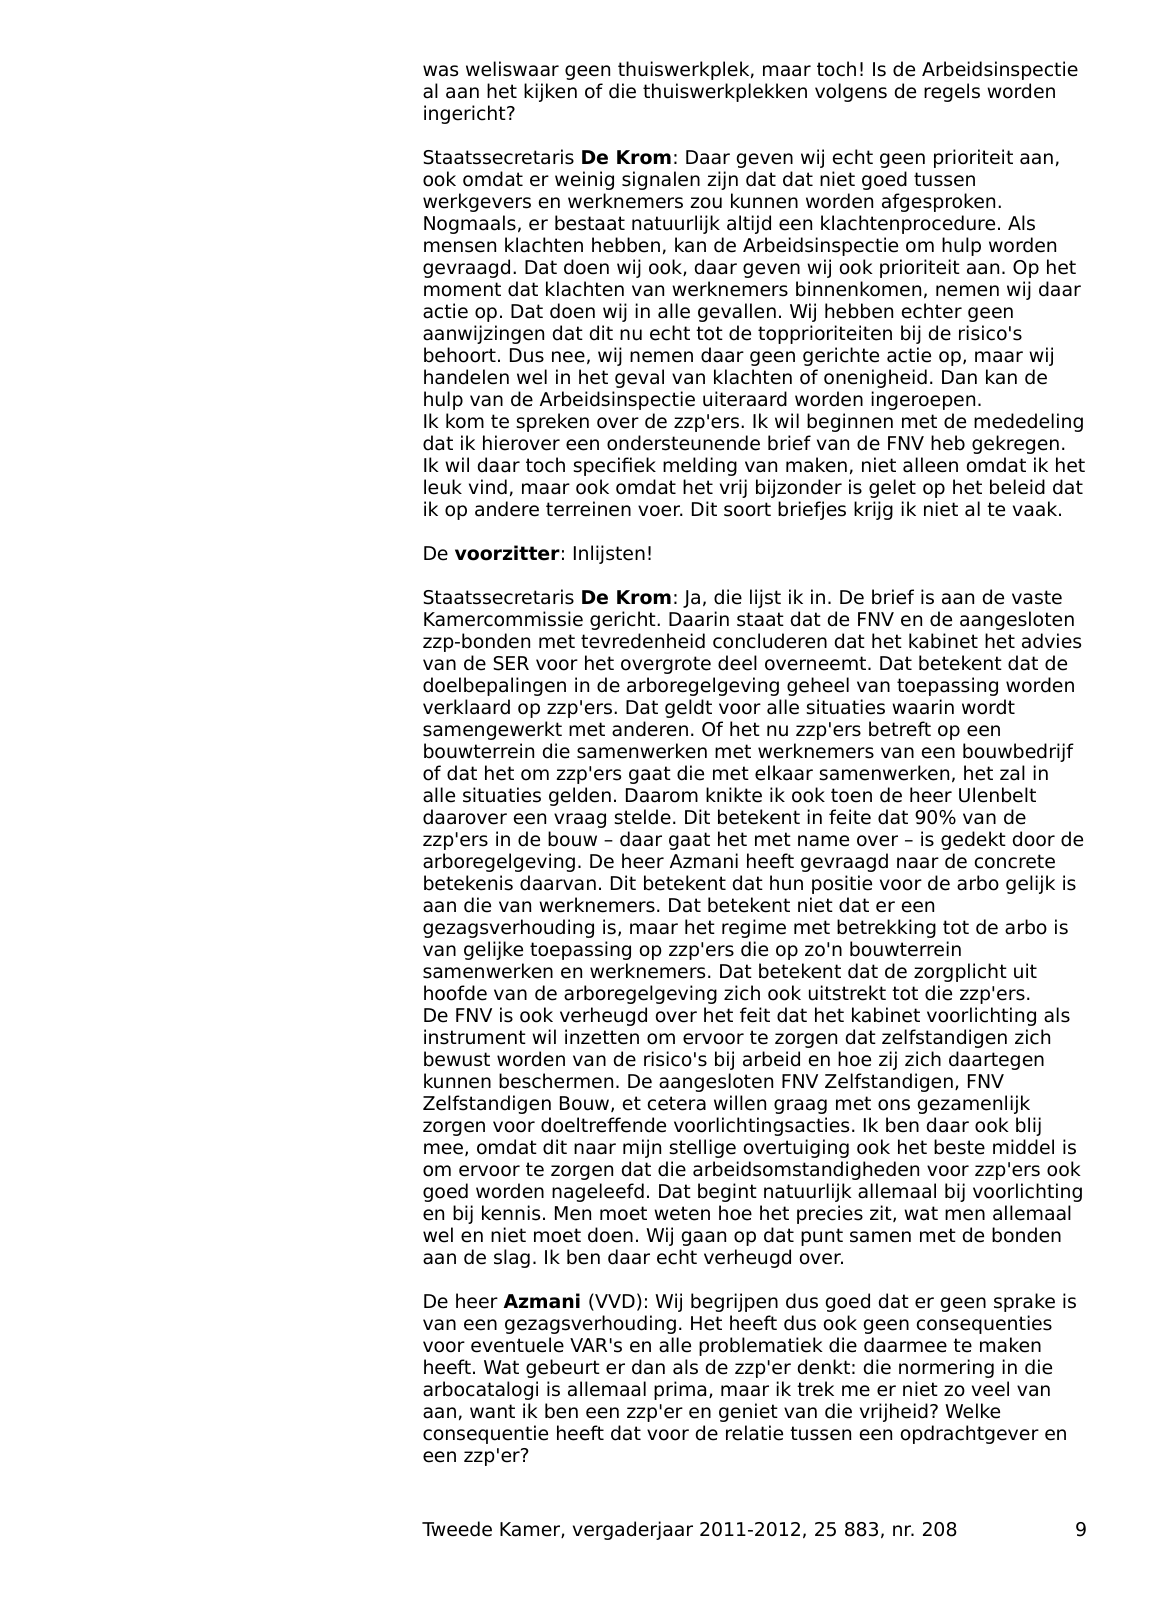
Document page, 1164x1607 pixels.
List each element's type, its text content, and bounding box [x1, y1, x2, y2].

text was weliswaar geen thuiswerkplek, maar toch! Is de Arbeidsinspectie al aan het kijken of die thuiswerkplekken volgens de regels worden ingericht? [422, 59, 1087, 125]
text Staatssecretaris De Krom: Daar geven wij echt geen prioriteit aan, ook omdat er weinig signalen zijn dat dat niet goed tussen werkgevers en werknemers zou kunnen worden afgesproken. Nogmaals, er bestaat natuurlijk altijd een klachtenprocedure. Als mensen klachten hebben, kan de Arbeidsinspectie om hulp worden gevraagd. Dat doen wij ook, daar geven wij ook prioriteit aan. Op het moment dat klachten van werknemers binnenkomen, nemen wij daar actie op. Dat doen wij in alle gevallen. Wij hebben echter geen aanwijzingen dat dit nu echt tot de topprioriteiten bij de risico's behoort. Dus nee, wij nemen daar geen gerichte actie op, maar wij handelen wel in het geval van klachten of onenigheid. Dan kan de hulp van de Arbeidsinspectie uiteraard worden ingeroepen. [422, 147, 1087, 411]
text Staatssecretaris De Krom: Ja, die lijst ik in. De brief is aan de vaste Kamercommissie gericht. Daarin staat dat de FNV en de aangesloten zzp-bonden met tevredenheid concluderen dat het kabinet het advies van de SER voor het overgrote deel overneemt. Dat betekent dat de doelbepalingen in de arboregelgeving geheel van toepassing worden verklaard op zzp'ers. Dat geldt voor alle situaties waarin wordt samengewerkt met anderen. Of het nu zzp'ers betreft op een bouwterrein die samenwerken met werknemers van een bouwbedrijf of dat het om zzp'ers gaat die met elkaar samenwerken, het zal in alle situaties gelden. Daarom knikte ik ook toen de heer Ulenbelt daarover een vraag stelde. Dit betekent in feite dat 90% van de zzp'ers in de bouw – daar gaat het met name over – is gedekt door de arboregelgeving. De heer Azmani heeft gevraagd naar de concrete betekenis daarvan. Dit betekent dat hun positie voor de arbo gelijk is aan die van werknemers. Dat betekent niet dat er een gezagsverhouding is, maar het regime met betrekking tot de arbo is van gelijke toepassing op zzp'ers die op zo'n bouwterrein samenwerken en werknemers. Dat betekent dat de zorgplicht uit hoofde van de arboregelgeving zich ook uitstrekt tot die zzp'ers. [422, 587, 1087, 1005]
text Ik kom te spreken over de zzp'ers. Ik wil beginnen met de mededeling dat ik hierover een ondersteunende brief van de FNV heb gekregen. Ik wil daar toch specifiek melding van maken, niet alleen omdat ik het leuk vind, maar ook omdat het vrij bijzonder is gelet op het beleid dat ik op andere terreinen voer. Dit soort briefjes krijg ik niet al te vaak. [422, 411, 1087, 521]
text De heer Azmani (VVD): Wij begrijpen dus goed dat er geen sprake is van een gezagsverhouding. Het heeft dus ook geen consequenties voor eventuele VAR's en alle problematiek die daarmee te maken heeft. Wat gebeurt er dan als de zzp'er denkt: die normering in die arbocatalogi is allemaal prima, maar ik trek me er niet zo veel van aan, want ik ben een zzp'er en geniet van die vrijheid? Welke consequentie heeft dat voor de relatie tussen een opdrachtgever en een zzp'er? [422, 1291, 1087, 1467]
text De voorzitter: Inlijsten! [422, 543, 1087, 565]
text De FNV is ook verheugd over het feit dat het kabinet voorlichting als instrument wil inzetten om ervoor te zorgen dat zelfstandigen zich bewust worden van de risico's bij arbeid en hoe zij zich daartegen kunnen beschermen. De aangesloten FNV Zelfstandigen, FNV Zelfstandigen Bouw, et cetera willen graag met ons gezamenlijk zorgen voor doeltreffende voorlichtingsacties. Ik ben daar ook blij mee, omdat dit naar mijn stellige overtuiging ook het beste middel is om ervoor te zorgen dat die arbeidsomstandigheden voor zzp'ers ook goed worden nageleefd. Dat begint natuurlijk allemaal bij voorlichting en bij kennis. Men moet weten hoe het precies zit, wat men allemaal wel en niet moet doen. Wij gaan op dat punt samen met de bonden aan de slag. Ik ben daar echt verheugd over. [422, 1005, 1087, 1268]
